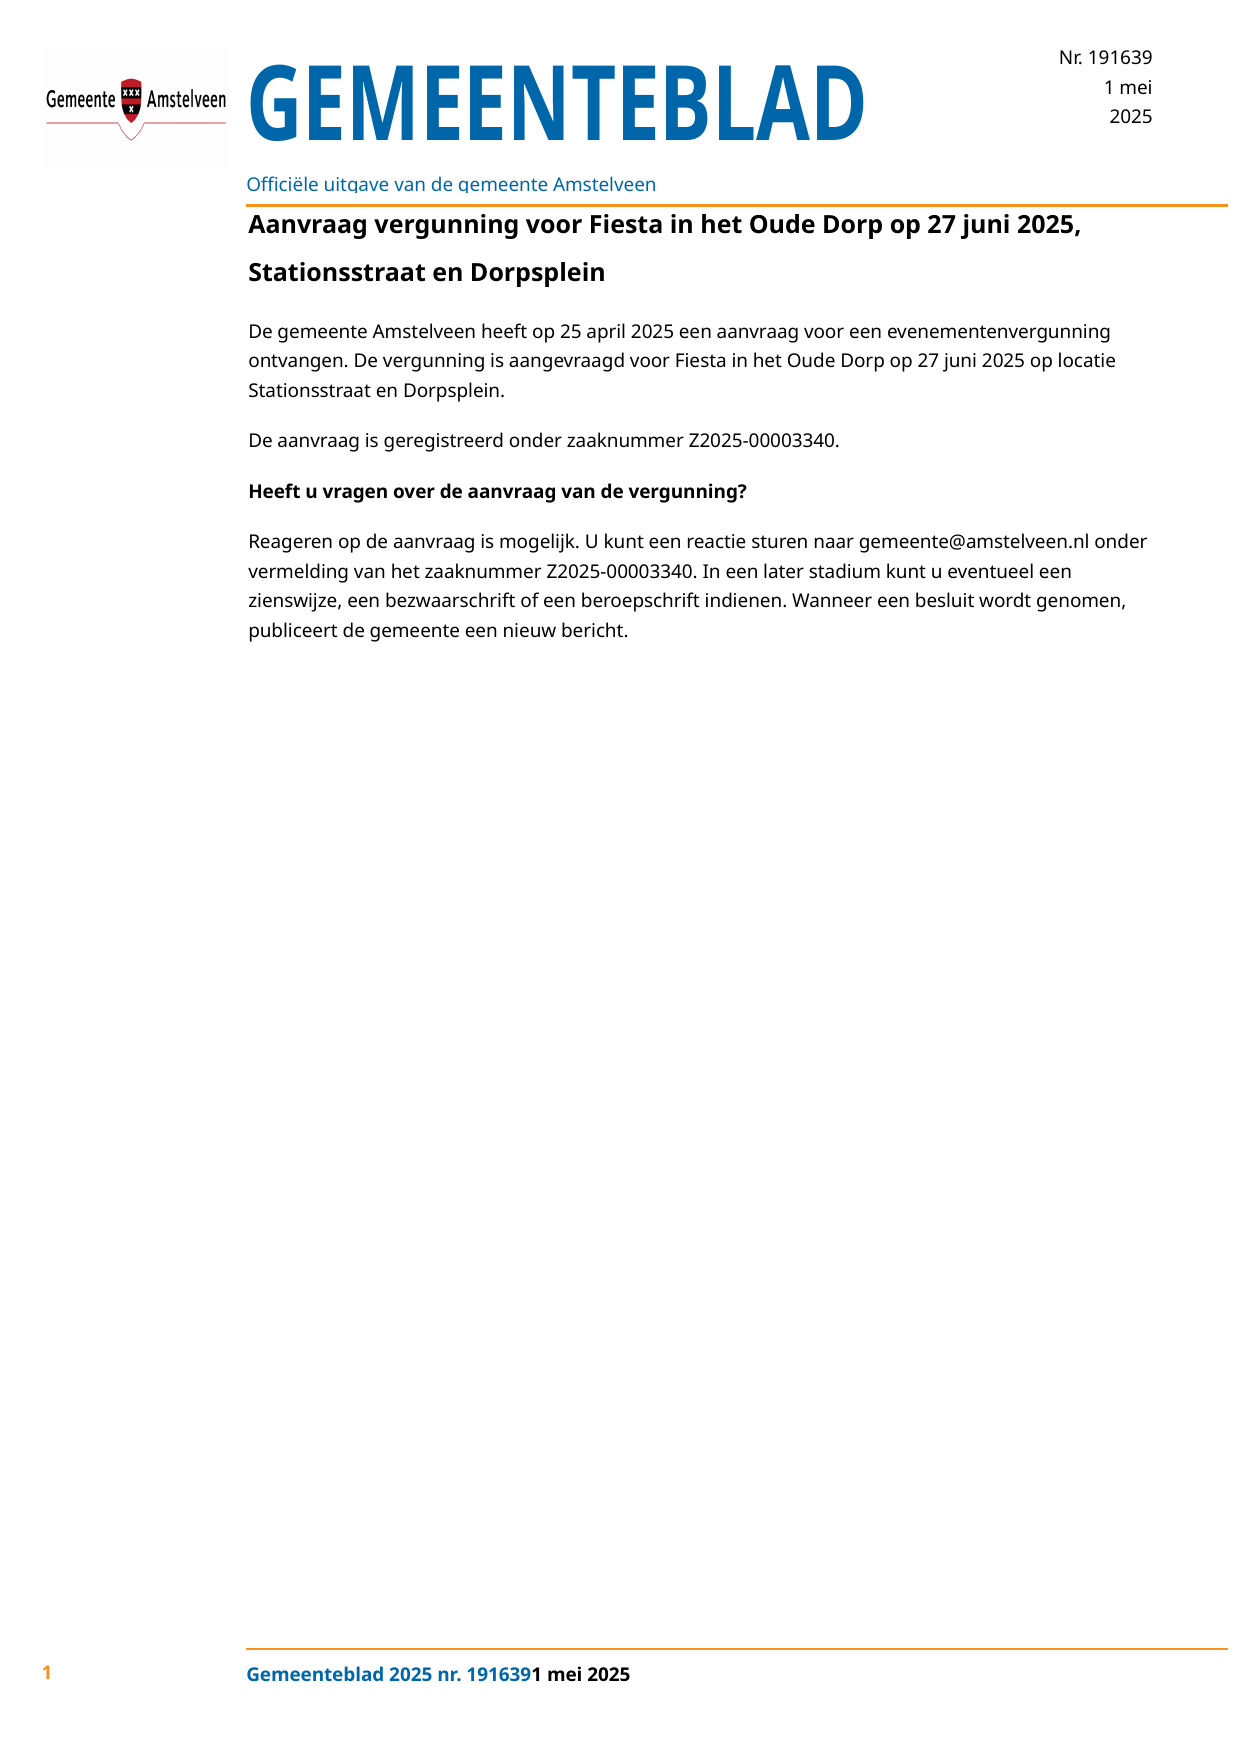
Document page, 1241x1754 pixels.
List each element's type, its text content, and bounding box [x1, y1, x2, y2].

picture [41, 47, 231, 172]
text De aanvraag is geregistreerd onder zaaknummer Z2025-00003340. [248, 427, 1152, 453]
text Aanvraag vergunning voor Fiesta in het Oude Dorp op 27 juni 2025, Stationsstraat en Dorpsplein [248, 207, 1152, 288]
text Heeft u vragen over de aanvraag van de vergunning? [248, 478, 1152, 504]
text Reageren op de aanvraag is mogelijk. U kunt een reactie sturen naar gemeente@amstelveen.nl onder vermelding van het zaaknummer Z2025-00003340. In een later stadium kunt u eventueel een zienswijze, een bezwaarschrift of een beroepschrift indienen. Wanneer een besluit wordt genomen, publiceert de gemeente een nieuw bericht. [248, 528, 1152, 643]
text De gemeente Amstelveen heeft op 25 april 2025 een aanvraag voor een evenementenvergunning ontvangen. De vergunning is aangevraagd voor Fiesta in het Oude Dorp op 27 juni 2025 op locatie Stationsstraat en Dorpsplein. [248, 318, 1152, 403]
